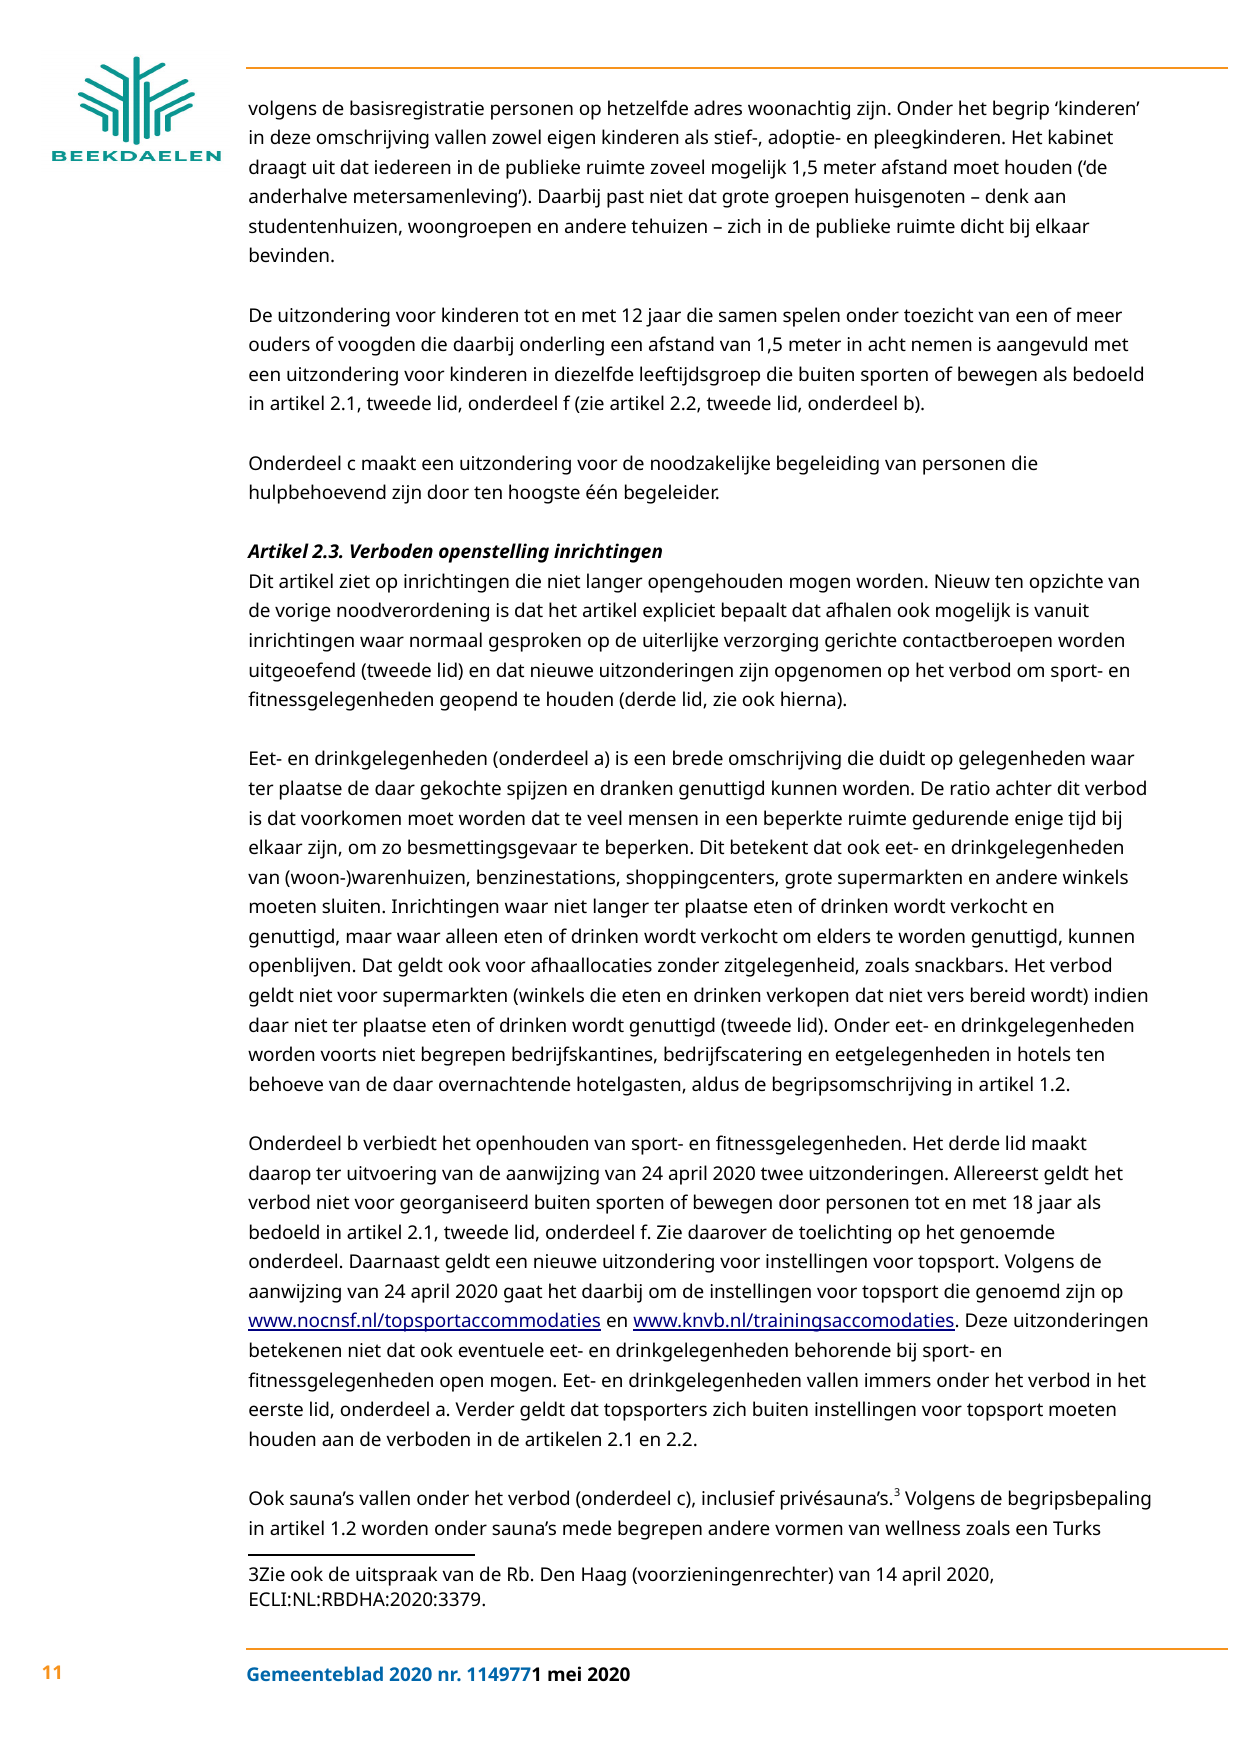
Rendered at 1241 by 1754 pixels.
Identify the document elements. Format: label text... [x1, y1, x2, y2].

text Onderdeel c maakt een uitzondering voor de noodzakelijke begeleiding van personen die hulpbehoevend zijn door ten hoogste één begeleider. [248, 450, 1152, 505]
text Zie ook de uitspraak van de Rb. Den Haag (voorzieningenrechter) van 14 april 2020, ECLI:NL:RBDHA:2020:3379. [248, 1561, 1152, 1612]
text Ook sauna’s vallen onder het verbod (onderdeel c), inclusief privésauna’s. Volgens de begripsbepaling in artikel 1.2 worden onder sauna’s mede begrepen andere vormen van wellness zoals een Turks [248, 1485, 1152, 1541]
text volgens de basisregistratie personen op hetzelfde adres woonachtig zijn. Onder het begrip ‘kinderen’ in deze omschrijving vallen zowel eigen kinderen als stief-, adoptie- en pleegkinderen. Het kabinet draagt uit dat iedereen in de publieke ruimte zoveel mogelijk 1,5 meter afstand moet houden (‘de anderhalve metersamenleving’). Daarbij past niet dat grote groepen huisgenoten – denk aan studentenhuizen, woongroepen en andere tehuizen – zich in de publieke ruimte dicht bij elkaar bevinden. [248, 95, 1152, 268]
text Eet- en drinkgelegenheden (onderdeel a) is een brede omschrijving die duidt op gelegenheden waar ter plaatse de daar gekochte spijzen en dranken genuttigd kunnen worden. De ratio achter dit verbod is dat voorkomen moet worden dat te veel mensen in een beperkte ruimte gedurende enige tijd bij elkaar zijn, om zo besmettingsgevaar te beperken. Dit betekent dat ook eet- en drinkgelegenheden van (woon-)warenhuizen, benzinestations, shoppingcenters, grote supermarkten en andere winkels moeten sluiten. Inrichtingen waar niet langer ter plaatse eten of drinken wordt verkocht en genuttigd, maar waar alleen eten of drinken wordt verkocht om elders te worden genuttigd, kunnen openblijven. Dat geldt ook voor afhaallocaties zonder zitgelegenheid, zoals snackbars. Het verbod geldt niet voor supermarkten (winkels die eten en drinken verkopen dat niet vers bereid wordt) indien daar niet ter plaatse eten of drinken wordt genuttigd (tweede lid). Onder eet- en drinkgelegenheden worden voorts niet begrepen bedrijfskantines, bedrijfscatering en eetgelegenheden in hotels ten behoeve van de daar overnachtende hotelgasten, aldus de begripsomschrijving in artikel 1.2. [248, 746, 1152, 1097]
picture [41, 47, 231, 172]
text Artikel 2.3. Verboden openstelling inrichtingen [248, 538, 1152, 564]
text Onderdeel b verbiedt het openhouden van sport- en fitnessgelegenheden. Het derde lid maakt daarop ter uitvoering van de aanwijzing van 24 april 2020 twee uitzonderingen. Allereerst geldt het verbod niet voor georganiseerd buiten sporten of bewegen door personen tot en met 18 jaar als bedoeld in artikel 2.1, tweede lid, onderdeel f. Zie daarover de toelichting op het genoemde onderdeel. Daarnaast geldt een nieuwe uitzondering voor instellingen voor topsport. Volgens de aanwijzing van 24 april 2020 gaat het daarbij om de instellingen voor topsport die genoemd zijn op www.nocnsf.nl/topsportaccommodaties en www.knvb.nl/trainingsaccomodaties. Deze uitzonderingen betekenen niet dat ook eventuele eet- en drinkgelegenheden behorende bij sport- en fitnessgelegenheden open mogen. Eet- en drinkgelegenheden vallen immers onder het verbod in het eerste lid, onderdeel a. Verder geldt dat topsporters zich buiten instellingen voor topsport moeten houden aan de verboden in de artikelen 2.1 en 2.2. [248, 1130, 1152, 1452]
text De uitzondering voor kinderen tot en met 12 jaar die samen spelen onder toezicht van een of meer ouders of voogden die daarbij onderling een afstand van 1,5 meter in acht nemen is aangevuld met een uitzondering voor kinderen in diezelfde leeftijdsgroep die buiten sporten of bewegen als bedoeld in artikel 2.1, tweede lid, onderdeel f (zie artikel 2.2, tweede lid, onderdeel b). [248, 302, 1152, 416]
text Dit artikel ziet op inrichtingen die niet langer opengehouden mogen worden. Nieuw ten opzichte van de vorige noodverordening is dat het artikel expliciet bepaalt dat afhalen ook mogelijk is vanuit inrichtingen waar normaal gesproken op de uiterlijke verzorging gerichte contactberoepen worden uitgeoefend (tweede lid) en dat nieuwe uitzonderingen zijn opgenomen op het verbod om sport- en fitnessgelegenheden geopend te houden (derde lid, zie ook hierna). [248, 568, 1152, 712]
